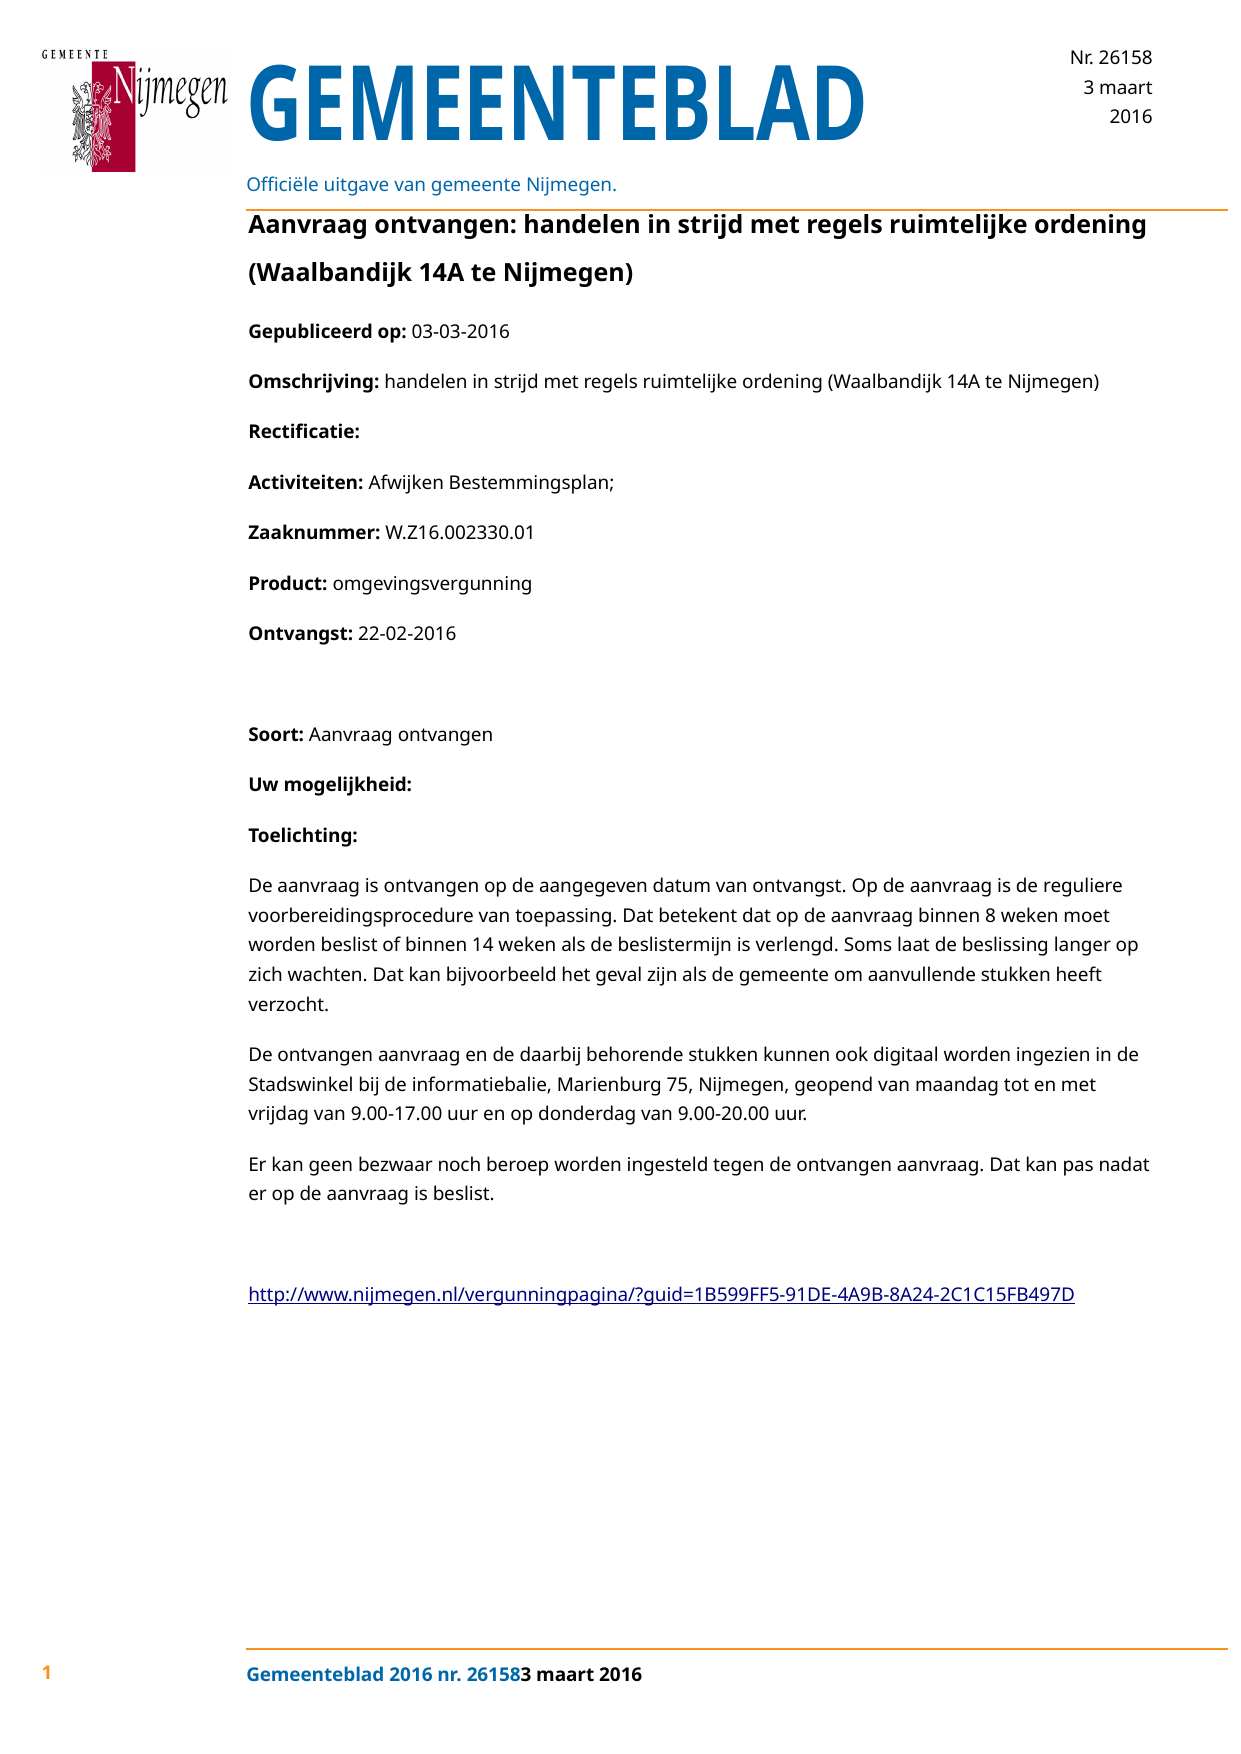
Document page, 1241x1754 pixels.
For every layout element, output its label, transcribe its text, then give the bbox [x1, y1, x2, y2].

text Gepubliceerd op: 03-03-2016 [248, 318, 1152, 344]
text Product: omgevingsvergunning [248, 570, 1152, 596]
text De ontvangen aanvraag en de daarbij behorende stukken kunnen ook digitaal worden ingezien in de Stadswinkel bij de informatiebalie, Marienburg 75, Nijmegen, geopend van maandag tot en met vrijdag van 9.00-17.00 uur en op donderdag van 9.00-20.00 uur. [248, 1041, 1152, 1126]
text Rectificatie: [248, 419, 1152, 444]
picture [41, 47, 231, 172]
text Soort: Aanvraag ontvangen [248, 721, 1152, 747]
text Activiteiten: Afwijken Bestemmingsplan; [248, 469, 1152, 495]
text Er kan geen bezwaar noch beroep worden ingesteld tegen de ontvangen aanvraag. Dat kan pas nadat er op de aanvraag is beslist. [248, 1151, 1152, 1206]
text Ontvangst: 22-02-2016 [248, 620, 1152, 646]
text Aanvraag ontvangen: handelen in strijd met regels ruimtelijke ordening (Waalbandijk 14A te Nijmegen) [248, 211, 1152, 288]
text De aanvraag is ontvangen op de aangegeven datum van ontvangst. Op de aanvraag is de reguliere voorbereidingsprocedure van toepassing. Dat betekent dat op de aanvraag binnen 8 weken moet worden beslist of binnen 14 weken als de beslistermijn is verlengd. Soms laat de beslissing langer op zich wachten. Dat kan bijvoorbeeld het geval zijn als de gemeente om aanvullende stukken heeft verzocht. [248, 872, 1152, 1017]
text Uw mogelijkheid: [248, 772, 1152, 797]
text Zaaknummer: W.Z16.002330.01 [248, 519, 1152, 545]
text Omschrijving: handelen in strijd met regels ruimtelijke ordening (Waalbandijk 14A te Nijmegen) [248, 368, 1152, 394]
text Toelichting: [248, 822, 1152, 848]
text http://www.nijmegen.nl/vergunningpagina/?guid=1B599FF5-91DE-4A9B-8A24-2C1C15FB497D [248, 1281, 1152, 1307]
